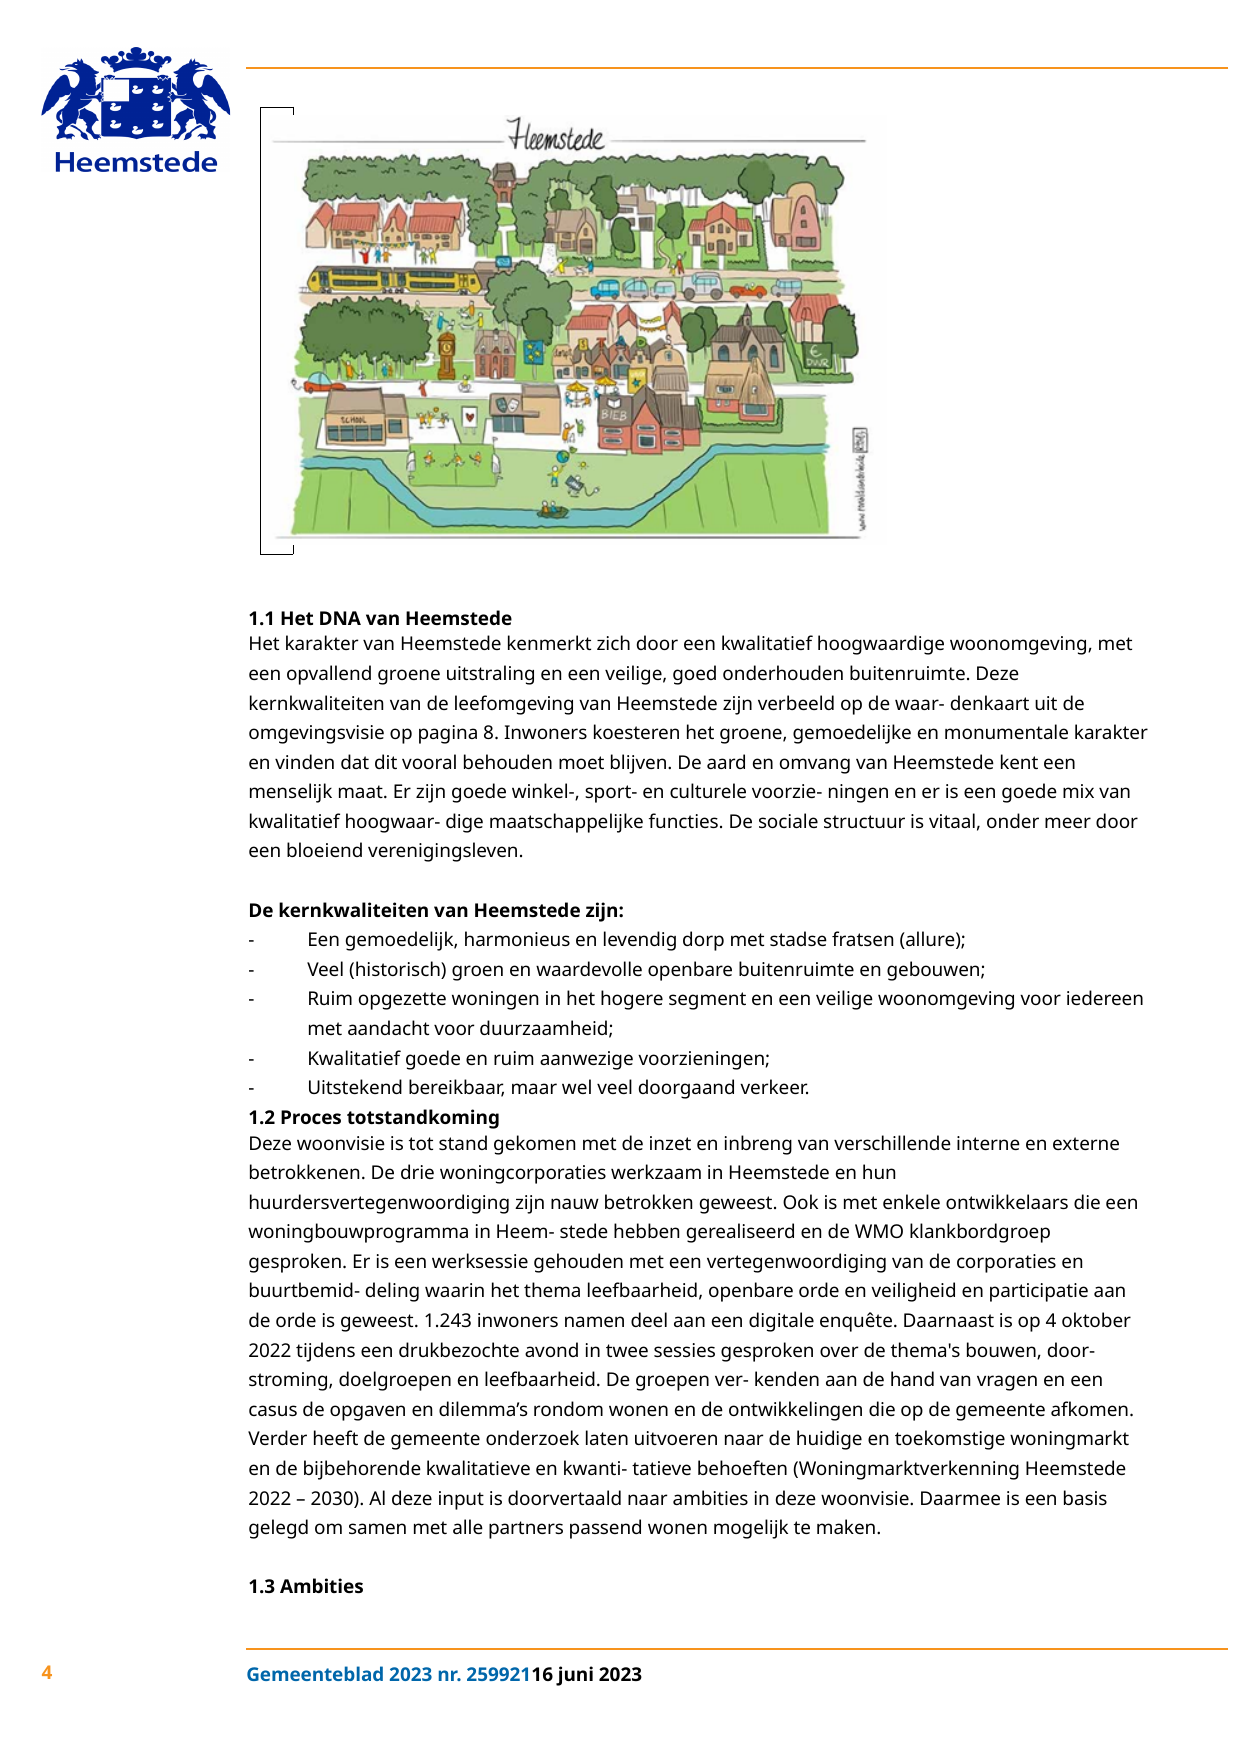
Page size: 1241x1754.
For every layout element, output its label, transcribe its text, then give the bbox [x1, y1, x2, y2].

list Veel (historisch) groen en waardevolle openbare buitenruimte en gebouwen; [248, 956, 1152, 982]
list Kwalitatief goede en ruim aanwezige voorzieningen; [248, 1045, 1152, 1071]
picture [268, 115, 889, 545]
picture [41, 47, 231, 172]
list Uitstekend bereikbaar, maar wel veel doorgaand verkeer. [248, 1074, 1152, 1100]
text Deze woonvisie is tot stand gekomen met de inzet en inbreng van verschillende interne en externe betrokkenen. De drie woningcorporaties werkzaam in Heemstede en hun huurdersvertegenwoordiging zijn nauw betrokken geweest. Ook is met enkele ontwikkelaars die een woningbouwprogramma in Heem- stede hebben gerealiseerd en de WMO klankbordgroep gesproken. Er is een werksessie gehouden met een vertegenwoordiging van de corporaties en buurtbemid- deling waarin het thema leefbaarheid, openbare orde en veiligheid en participatie aan de orde is geweest. 1.243 inwoners namen deel aan een digitale enquête. Daarnaast is op 4 oktober 2022 tijdens een drukbezochte avond in twee sessies gesproken over de thema's bouwen, door- stroming, doelgroepen en leefbaarheid. De groepen ver- kenden aan de hand van vragen en een casus de opgaven en dilemma’s rondom wonen en de ontwikkelingen die op de gemeente afkomen. Verder heeft de gemeente onderzoek laten uitvoeren naar de huidige en toekomstige woningmarkt en de bijbehorende kwalitatieve en kwanti- tatieve behoeften (Woningmarktverkenning Heemstede 2022 – 2030). Al deze input is doorvertaald naar ambities in deze woonvisie. Daarmee is een basis gelegd om samen met alle partners passend wonen mogelijk te maken. [248, 1130, 1152, 1540]
list Ruim opgezette woningen in het hogere segment en een veilige woonomgeving voor iedereen met aandacht voor duurzaamheid; [248, 986, 1152, 1041]
text Het karakter van Heemstede kenmerkt zich door een kwalitatief hoogwaardige woonomgeving, met een opvallend groene uitstraling en een veilige, goed onderhouden buitenruimte. Deze kernkwaliteiten van de leefomgeving van Heemstede zijn verbeeld op de waar- denkaart uit de omgevingsvisie op pagina 8. Inwoners koesteren het groene, gemoedelijke en monumentale karakter en vinden dat dit vooral behouden moet blijven. De aard en omvang van Heemstede kent een menselijk maat. Er zijn goede winkel-, sport- en culturele voorzie- ningen en er is een goede mix van kwalitatief hoogwaar- dige maatschappelijke functies. De sociale structuur is vitaal, onder meer door een bloeiend verenigingsleven. [248, 631, 1152, 863]
text De kernkwaliteiten van Heemstede zijn: [248, 897, 1152, 923]
list Een gemoedelijk, harmonieus en levendig dorp met stadse fratsen (allure); [248, 926, 1152, 952]
text 1.2 Proces totstandkoming [248, 1104, 1152, 1130]
text 1.1 Het DNA van Heemstede [248, 605, 1152, 631]
text 1.3 Ambities [248, 1573, 1152, 1599]
